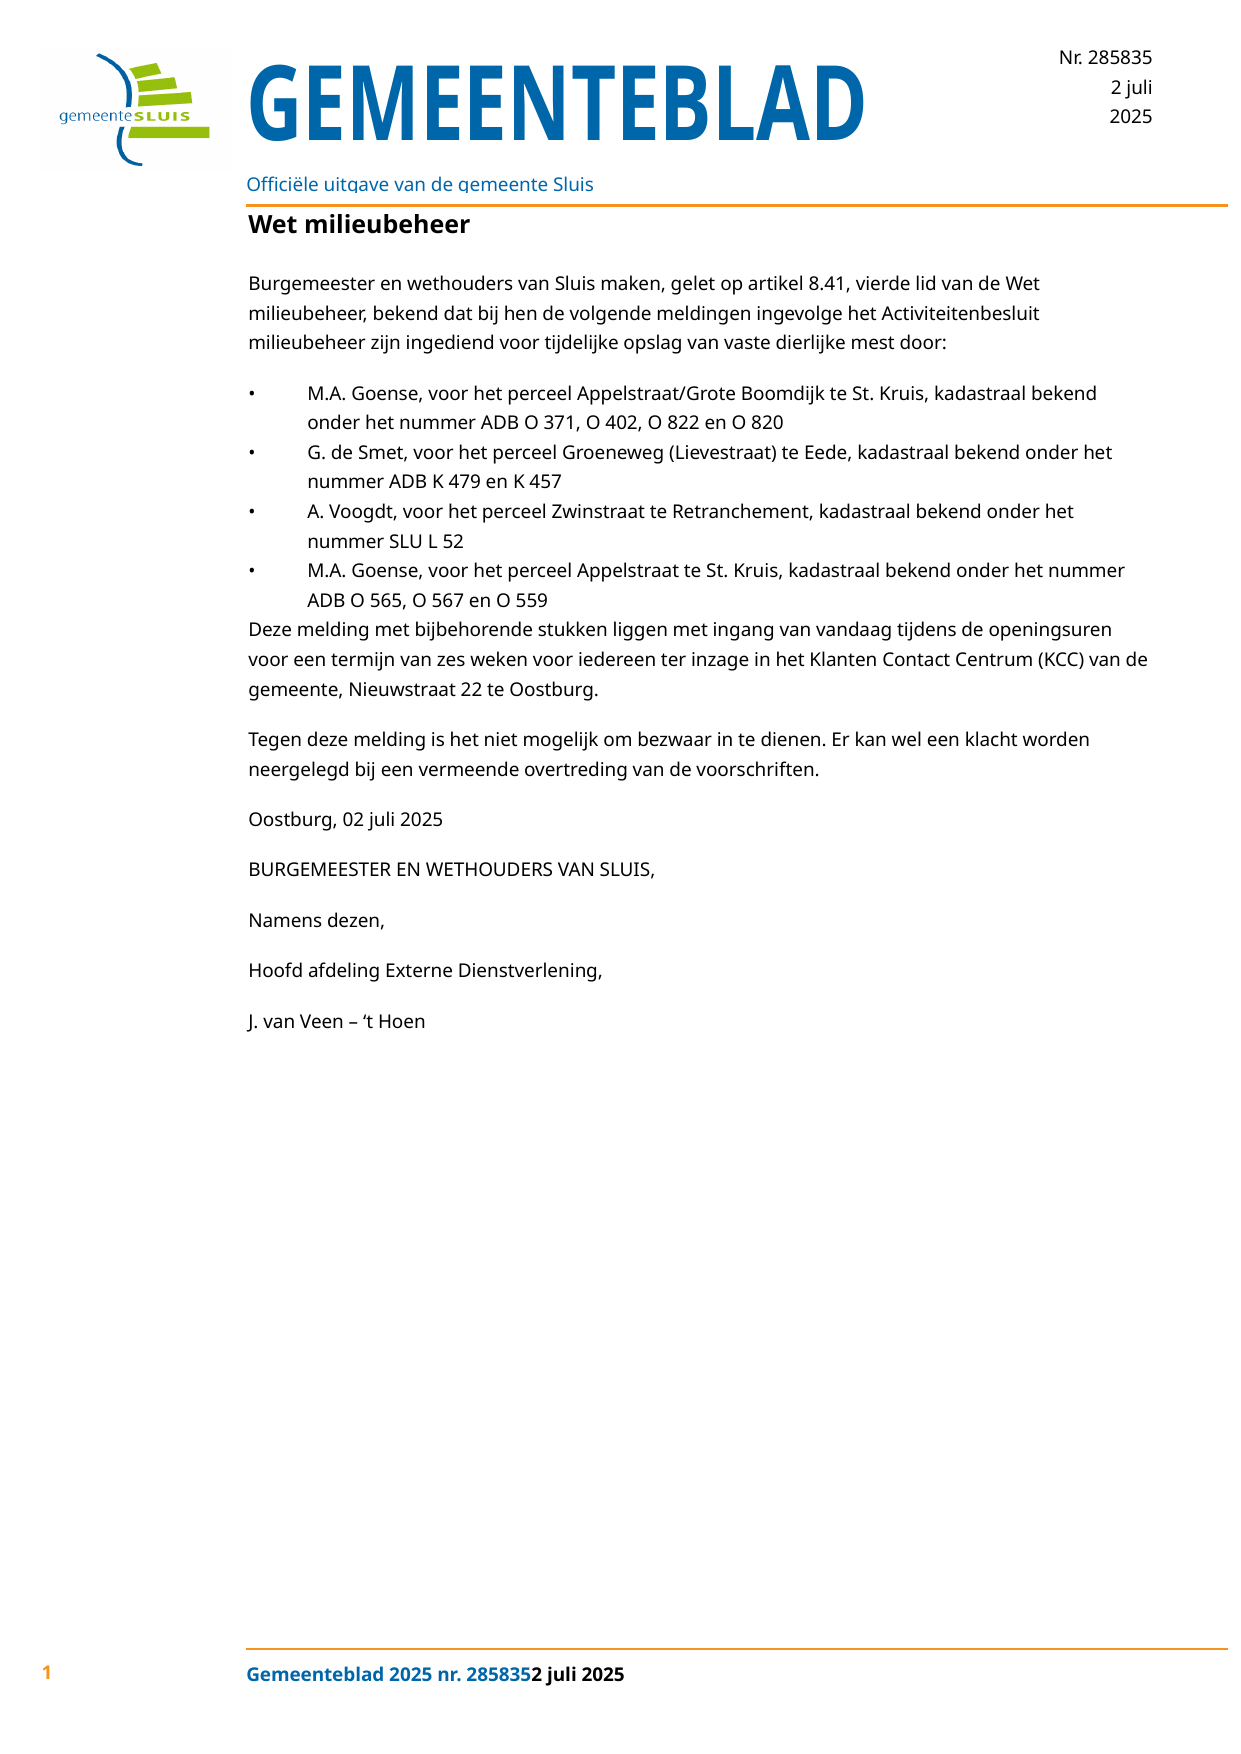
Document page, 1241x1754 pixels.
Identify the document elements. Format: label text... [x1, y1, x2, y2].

list G. de Smet, voor het perceel Groeneweg (Lievestraat) te Eede, kadastraal bekend onder het nummer ADB K 479 en K 457 [248, 439, 1152, 494]
list M.A. Goense, voor het perceel Appelstraat te St. Kruis, kadastraal bekend onder het nummer ADB O 565, O 567 en O 559 [248, 557, 1152, 613]
text Wet milieubeheer [248, 207, 1152, 241]
text Hoofd afdeling Externe Dienstverlening, [248, 957, 1152, 983]
list M.A. Goense, voor het perceel Appelstraat/Grote Boomdijk te St. Kruis, kadastraal bekend onder het nummer ADB O 371, O 402, O 822 en O 820 [248, 380, 1152, 435]
text Oostburg, 02 juli 2025 [248, 806, 1152, 832]
text BURGEMEESTER EN WETHOUDERS VAN SLUIS, [248, 857, 1152, 882]
text Deze melding met bijbehorende stukken liggen met ingang van vandaag tijdens de openingsuren voor een termijn van zes weken voor iedereen ter inzage in het Klanten Contact Centrum (KCC) van de gemeente, Nieuwstraat 22 te Oostburg. [248, 617, 1152, 701]
text Burgemeester en wethouders van Sluis maken, gelet op artikel 8.41, vierde lid van de Wet milieubeheer, bekend dat bij hen de volgende meldingen ingevolge het Activiteitenbesluit milieubeheer zijn ingediend voor tijdelijke opslag van vaste dierlijke mest door: [248, 270, 1152, 355]
list A. Voogdt, voor het perceel Zwinstraat te Retranchement, kadastraal bekend onder het nummer SLU L 52 [248, 498, 1152, 553]
picture [41, 47, 231, 172]
text J. van Veen – ‘t Hoen [248, 1008, 1152, 1033]
text Namens dezen, [248, 907, 1152, 933]
text Tegen deze melding is het niet mogelijk om bezwaar in te dienen. Er kan wel een klacht worden neergelegd bij een vermeende overtreding van de voorschriften. [248, 726, 1152, 781]
